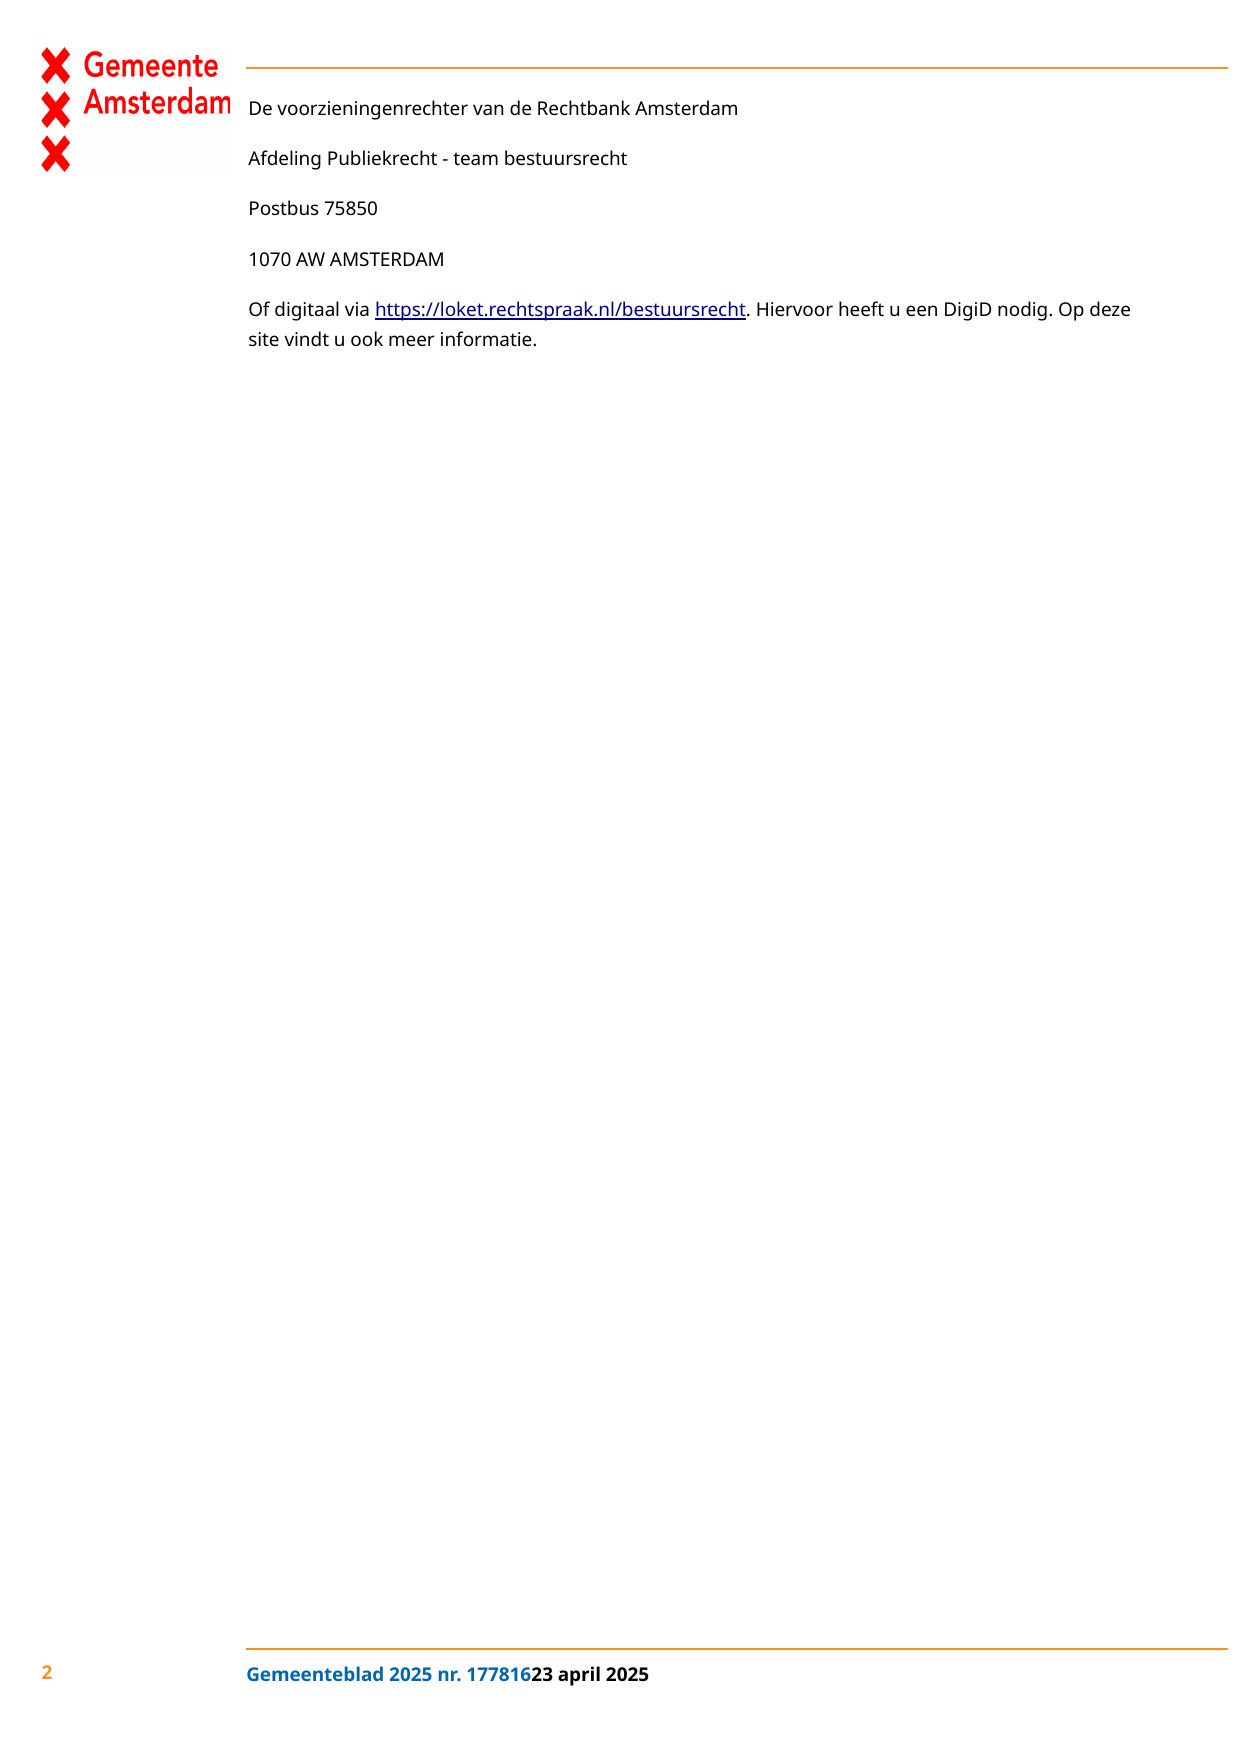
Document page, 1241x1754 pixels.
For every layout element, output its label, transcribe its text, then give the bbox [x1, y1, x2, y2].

text Afdeling Publiekrecht - team bestuursrecht [248, 145, 1152, 171]
text 1070 AW AMSTERDAM [248, 246, 1152, 272]
text Postbus 75850 [248, 196, 1152, 221]
text Of digitaal via https://loket.rechtspraak.nl/bestuursrecht. Hiervoor heeft u een DigiD nodig. Op deze site vindt u ook meer informatie. [248, 296, 1152, 352]
text De voorzieningenrechter van de Rechtbank Amsterdam [248, 95, 1152, 121]
picture [41, 47, 231, 172]
